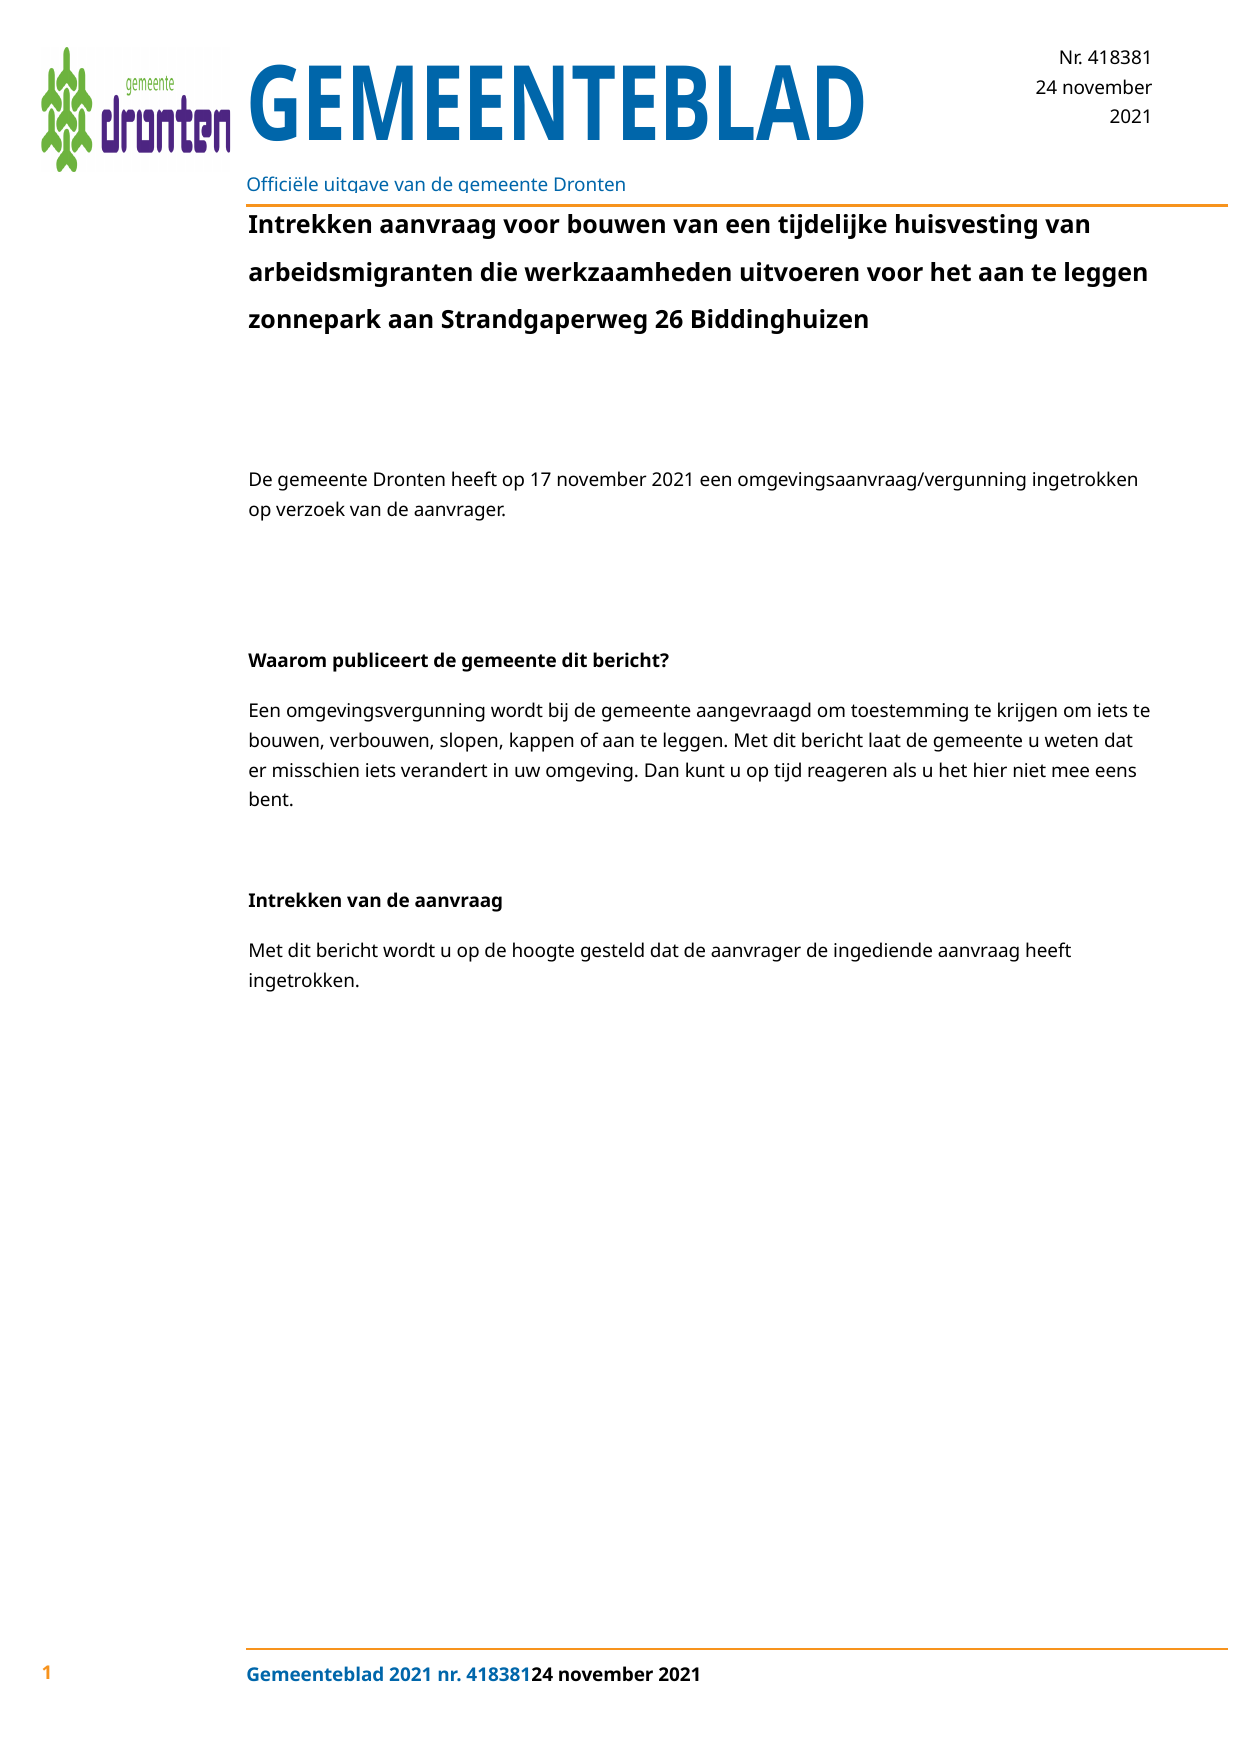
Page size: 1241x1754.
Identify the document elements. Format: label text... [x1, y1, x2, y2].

text Een omgevingsvergunning wordt bij de gemeente aangevraagd om toestemming te krijgen om iets te bouwen, verbouwen, slopen, kappen of aan te leggen. Met dit bericht laat de gemeente u weten dat er misschien iets verandert in uw omgeving. Dan kunt u op tijd reageren als u het hier niet mee eens bent. [248, 698, 1152, 812]
text Intrekken aanvraag voor bouwen van een tijdelijke huisvesting van arbeidsmigranten die werkzaamheden uitvoeren voor het aan te leggen zonnepark aan Strandgaperweg 26 Biddinghuizen [248, 207, 1152, 336]
text Met dit bericht wordt u op de hoogte gesteld dat de aanvrager de ingediende aanvraag heeft ingetrokken. [248, 938, 1152, 993]
picture [41, 47, 231, 172]
text Waarom publiceert de gemeente dit bericht? [248, 647, 1152, 673]
text De gemeente Dronten heeft op 17 november 2021 een omgevingsaanvraag/vergunning ingetrokken op verzoek van de aanvrager. [248, 466, 1152, 522]
text Intrekken van de aanvraag [248, 887, 1152, 913]
